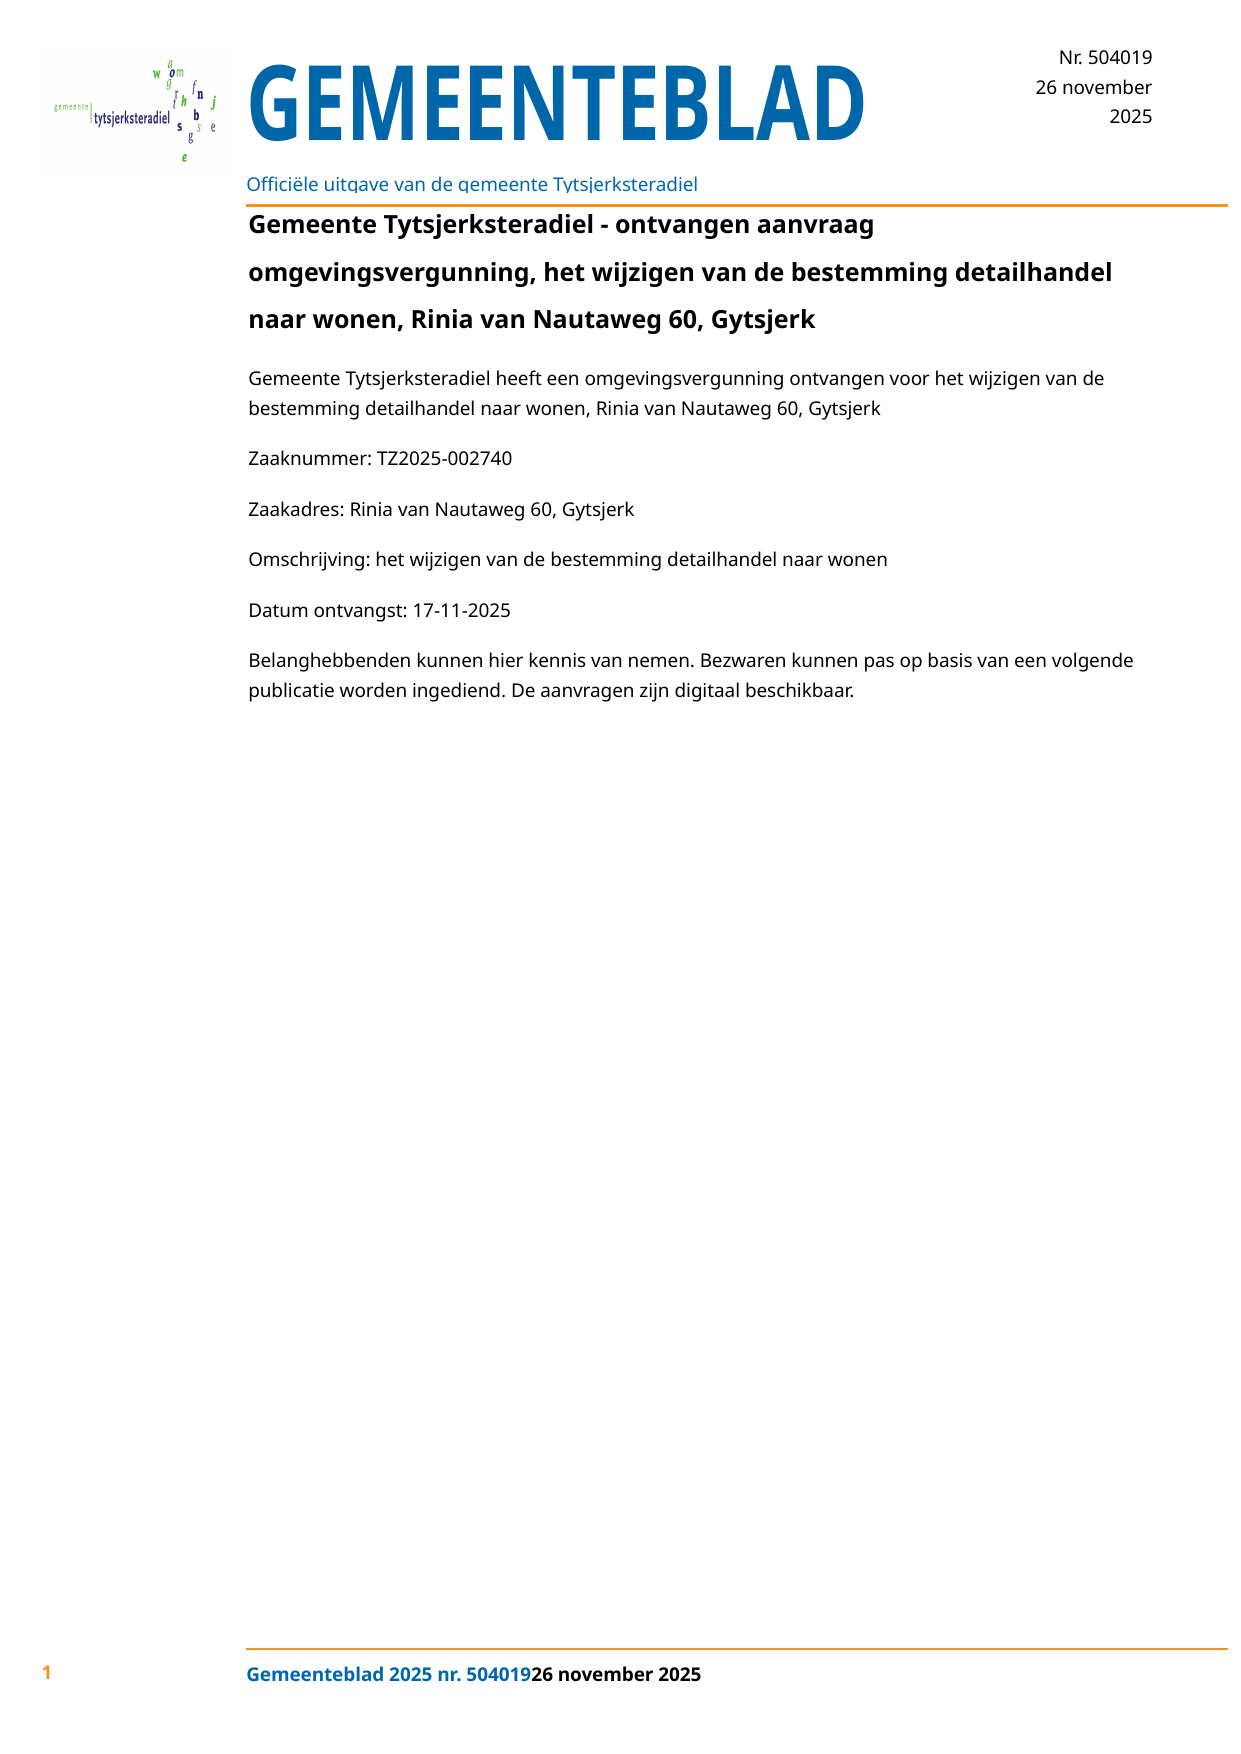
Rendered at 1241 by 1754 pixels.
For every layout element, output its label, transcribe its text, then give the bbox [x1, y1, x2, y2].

text Belanghebbenden kunnen hier kennis van nemen. Bezwaren kunnen pas op basis van een volgende publicatie worden ingediend. De aanvragen zijn digitaal beschikbaar. [248, 647, 1152, 702]
text Gemeente Tytsjerksteradiel heeft een omgevingsvergunning ontvangen voor het wijzigen van de bestemming detailhandel naar wonen, Rinia van Nautaweg 60, Gytsjerk [248, 366, 1152, 421]
text Omschrijving: het wijzigen van de bestemming detailhandel naar wonen [248, 546, 1152, 572]
text Gemeente Tytsjerksteradiel - ontvangen aanvraag omgevingsvergunning, het wijzigen van de bestemming detailhandel naar wonen, Rinia van Nautaweg 60, Gytsjerk [248, 207, 1152, 336]
text Zaaknummer: TZ2025-002740 [248, 446, 1152, 471]
text Zaakadres: Rinia van Nautaweg 60, Gytsjerk [248, 496, 1152, 522]
text Datum ontvangst: 17-11-2025 [248, 597, 1152, 622]
picture [41, 47, 231, 172]
